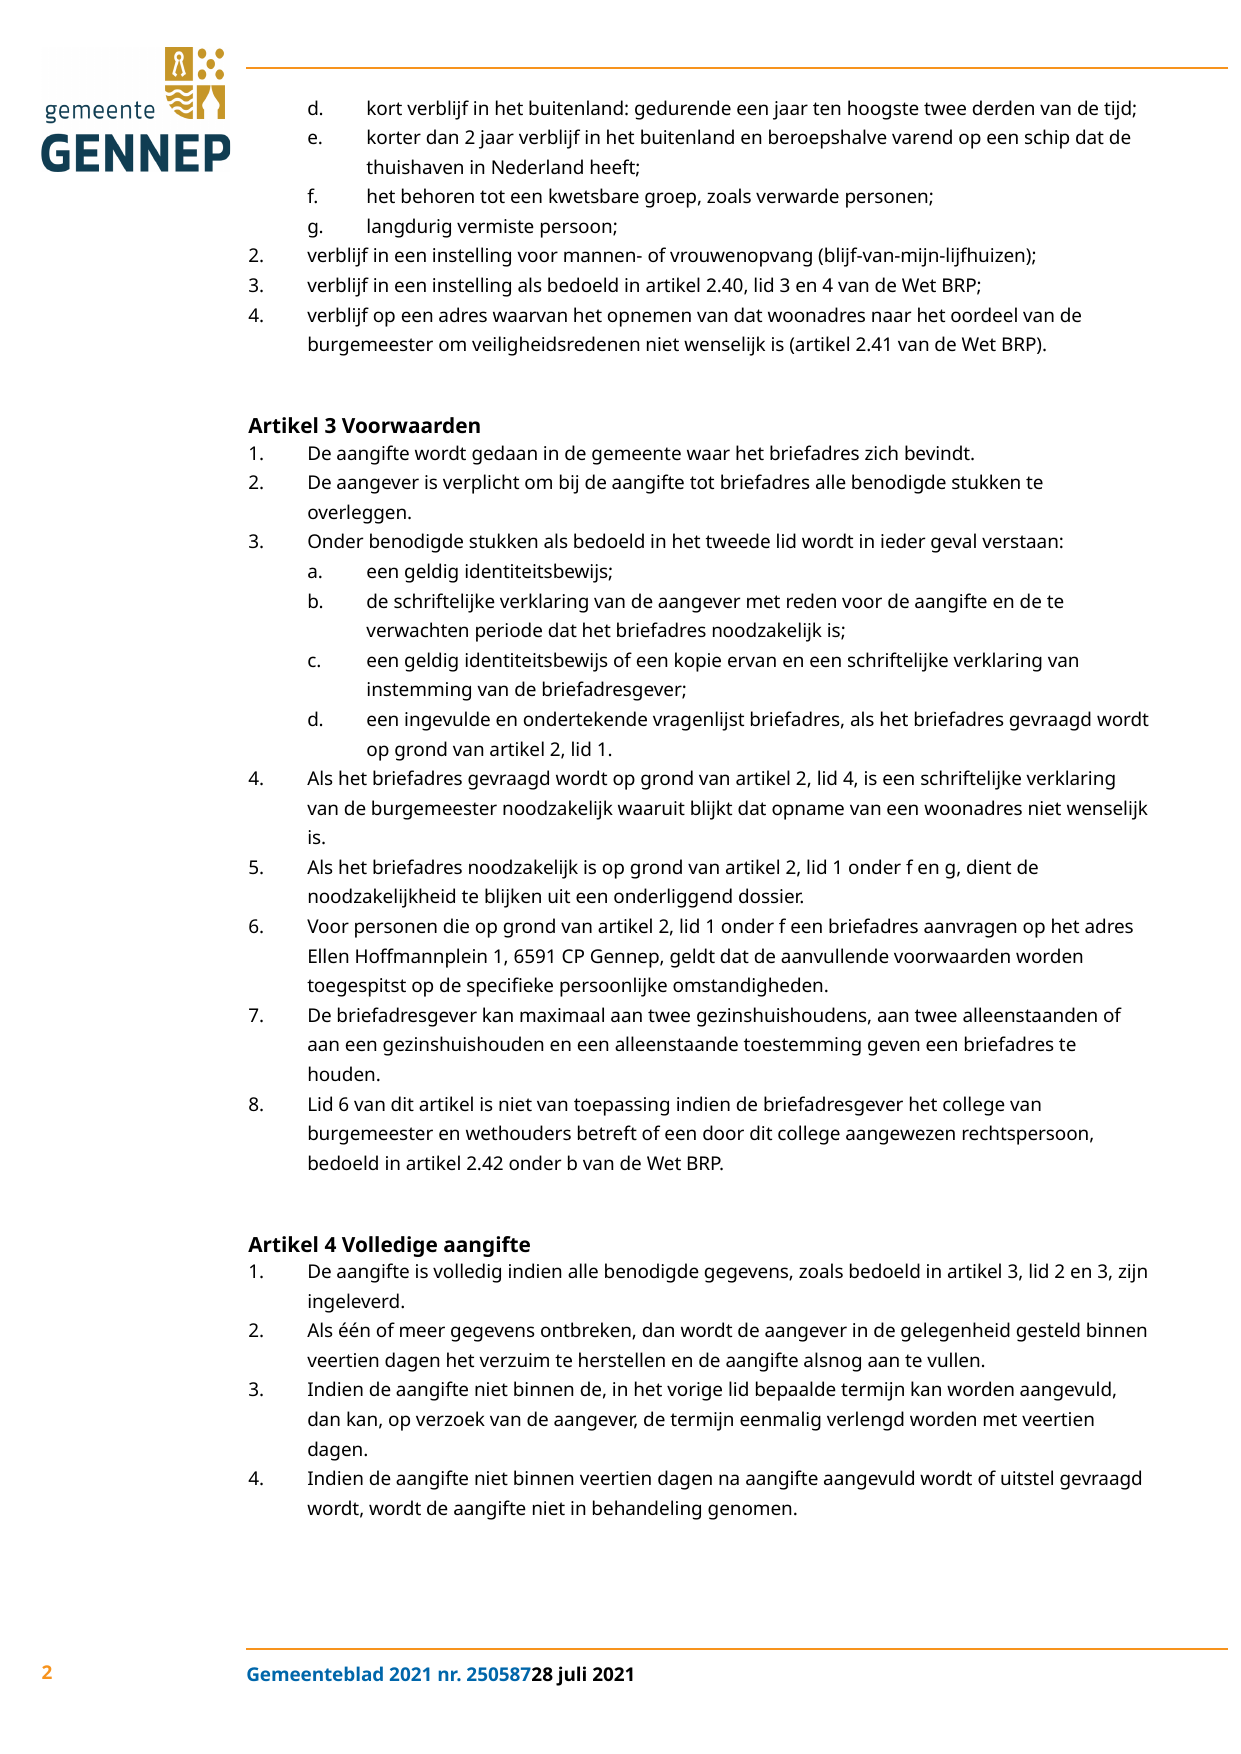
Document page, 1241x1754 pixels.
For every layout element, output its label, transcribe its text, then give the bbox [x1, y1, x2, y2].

list De aangever is verplicht om bij de aangifte tot briefadres alle benodigde stukken te overleggen. [248, 469, 1152, 525]
list Als het briefadres noodzakelijk is op grond van artikel 2, lid 1 onder f en g, dient de noodzakelijkheid te blijken uit een onderliggend dossier. [248, 854, 1152, 909]
list de schriftelijke verklaring van de aangever met reden voor de aangifte en de te verwachten periode dat het briefadres noodzakelijk is; [307, 588, 1152, 643]
list Indien de aangifte niet binnen de, in het vorige lid bepaalde termijn kan worden aangevuld, dan kan, op verzoek van de aangever, de termijn eenmalig verlengd worden met veertien dagen. [248, 1377, 1152, 1462]
list kort verblijf in het buitenland: gedurende een jaar ten hoogste twee derden van de tijd; [307, 95, 1152, 121]
list Als het briefadres gevraagd wordt op grond van artikel 2, lid 4, is een schriftelijke verklaring van de burgemeester noodzakelijk waaruit blijkt dat opname van een woonadres niet wenselijk is. [248, 765, 1152, 850]
list De aangifte wordt gedaan in de gemeente waar het briefadres zich bevindt. [248, 440, 1152, 466]
list een ingevulde en ondertekende vragenlijst briefadres, als het briefadres gevraagd wordt op grond van artikel 2, lid 1. [307, 706, 1152, 761]
list Lid 6 van dit artikel is niet van toepassing indien de briefadresgever het college van burgemeester en wethouders betreft of een door dit college aangewezen rechtspersoon, bedoeld in artikel 2.42 onder b van de Wet BRP. [248, 1091, 1152, 1176]
list een geldig identiteitsbewijs; [307, 558, 1152, 584]
list Als één of meer gegevens ontbreken, dan wordt de aangever in de gelegenheid gesteld binnen veertien dagen het verzuim te herstellen en de aangifte alsnog aan te vullen. [248, 1317, 1152, 1373]
list De aangifte is volledig indien alle benodigde gegevens, zoals bedoeld in artikel 3, lid 2 en 3, zijn ingeleverd. [248, 1258, 1152, 1314]
list verblijf op een adres waarvan het opnemen van dat woonadres naar het oordeel van de burgemeester om veiligheidsredenen niet wenselijk is (artikel 2.41 van de Wet BRP). [248, 302, 1152, 357]
list verblijf in een instelling voor mannen- of vrouwenopvang (blijf-van-mijn-lijfhuizen); [248, 243, 1152, 268]
list verblijf in een instelling als bedoeld in artikel 2.40, lid 3 en 4 van de Wet BRP; [248, 272, 1152, 298]
list Onder benodigde stukken als bedoeld in het tweede lid wordt in ieder geval verstaan: [248, 529, 1152, 554]
list korter dan 2 jaar verblijf in het buitenland en beroepshalve varend op een schip dat de thuishaven in Nederland heeft; [307, 124, 1152, 180]
list langdurig vermiste persoon; [307, 213, 1152, 239]
picture [41, 47, 231, 172]
text Artikel 3 Voorwaarden [248, 411, 1152, 440]
list Indien de aangifte niet binnen veertien dagen na aangifte aangevuld wordt of uitstel gevraagd wordt, wordt de aangifte niet in behandeling genomen. [248, 1465, 1152, 1521]
list Voor personen die op grond van artikel 2, lid 1 onder f een briefadres aanvragen op het adres Ellen Hoffmannplein 1, 6591 CP Gennep, geldt dat de aanvullende voorwaarden worden toegespitst op de specifieke persoonlijke omstandigheden. [248, 913, 1152, 998]
list De briefadresgever kan maximaal aan twee gezinshuishoudens, aan twee alleenstaanden of aan een gezinshuishouden en een alleenstaande toestemming geven een briefadres te houden. [248, 1002, 1152, 1087]
list een geldig identiteitsbewijs of een kopie ervan en een schriftelijke verklaring van instemming van de briefadresgever; [307, 647, 1152, 702]
list het behoren tot een kwetsbare groep, zoals verwarde personen; [307, 183, 1152, 209]
text Artikel 4 Volledige aangifte [248, 1230, 1152, 1258]
